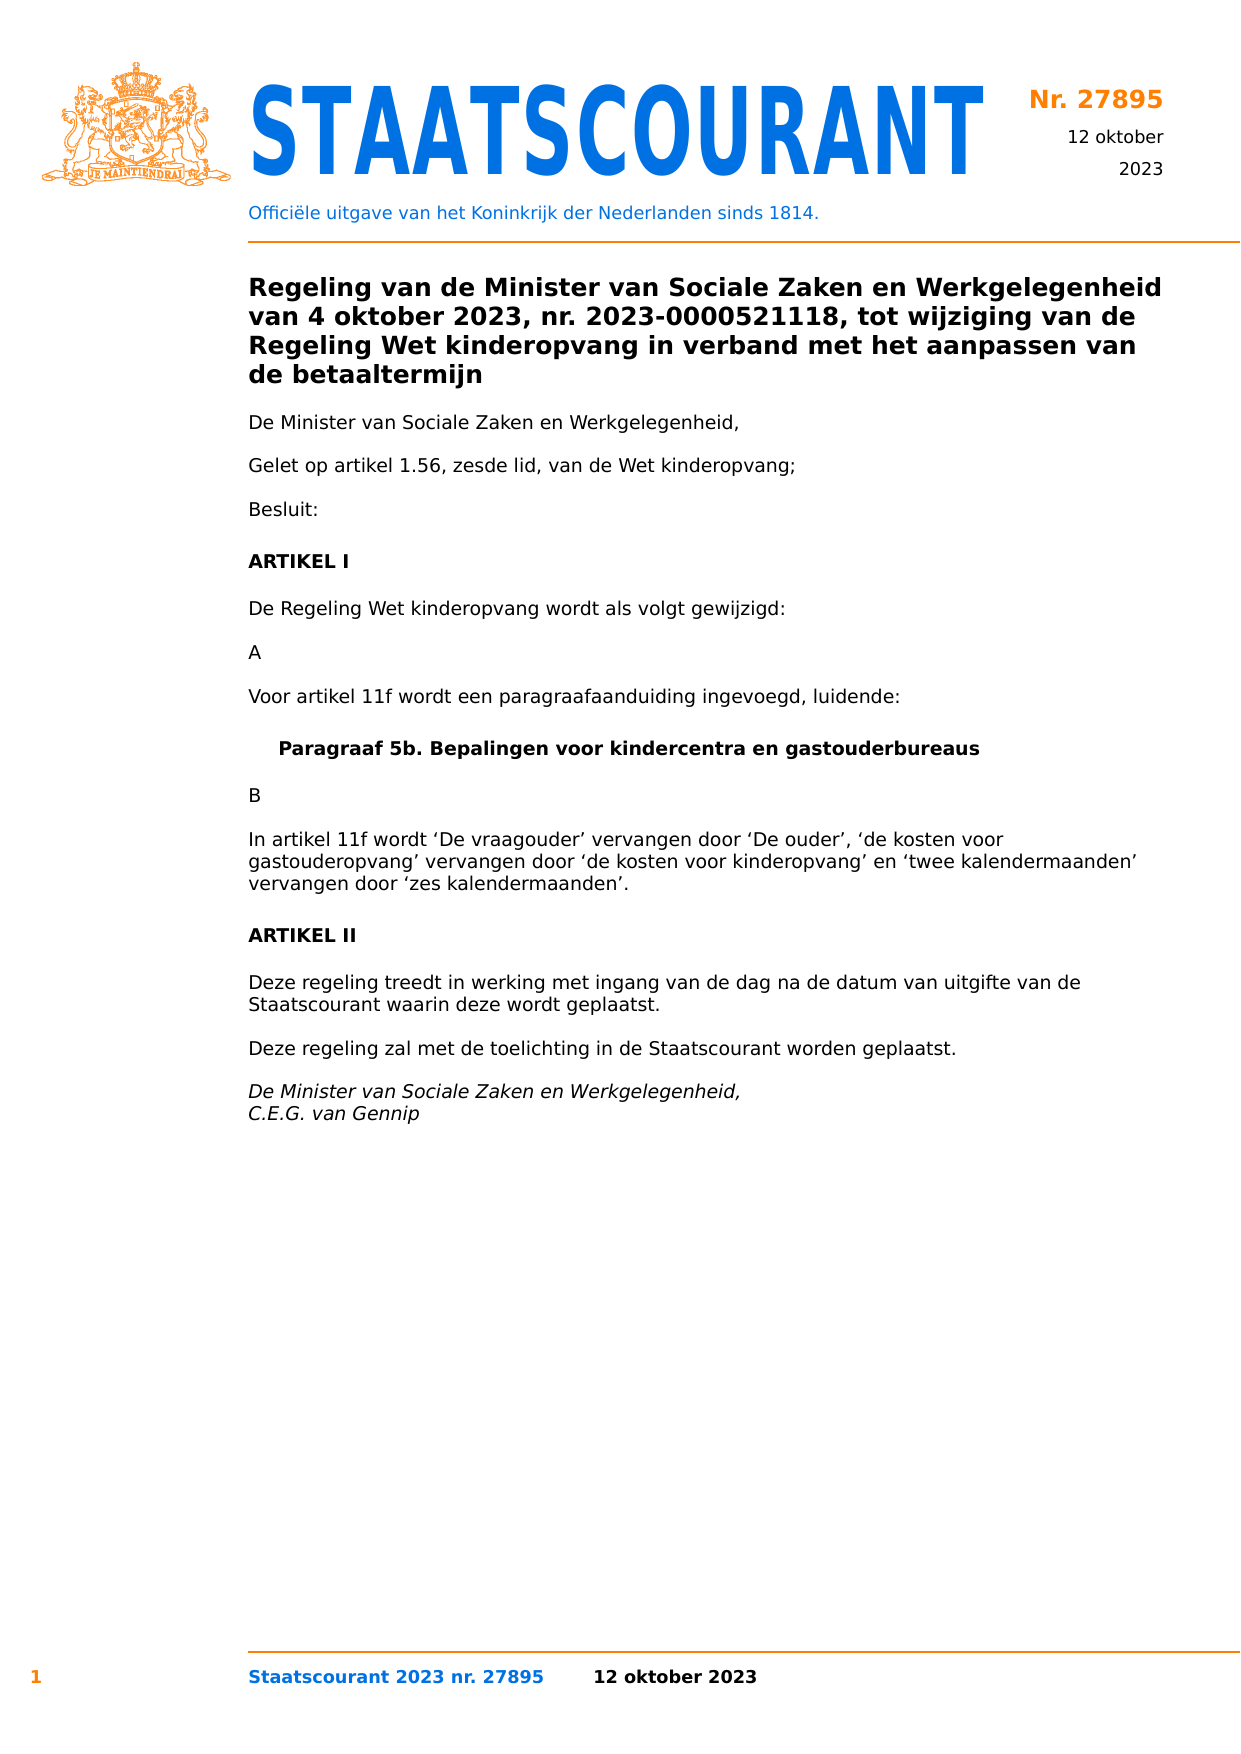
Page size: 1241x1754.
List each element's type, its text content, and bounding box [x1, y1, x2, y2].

text Gelet op artikel 1.56, zesde lid, van de Wet kinderopvang; [248, 455, 1163, 477]
text Voor artikel 11f wordt een paragraafaanduiding ingevoegd, luidende: [248, 686, 1163, 708]
table_header Nr. 27895 [998, 62, 1240, 121]
text Deze regeling zal met de toelichting in de Staatscourant worden geplaatst. [248, 1037, 1163, 1059]
text De Minister van Sociale Zaken en Werkgelegenheid, [248, 412, 1163, 433]
table_cell 12 oktober [998, 121, 1240, 153]
text A [248, 642, 1163, 664]
subtitle Regeling van de Minister van Sociale Zaken en Werkgelegenheid van 4 oktober 2023, nr. 2023-0000521118, tot wijziging van de Regeling Wet kinderopvang in verband met het aanpassen van de betaaltermijn [248, 273, 1163, 390]
table_header [25, 62, 248, 241]
text Besluit: [248, 499, 1163, 521]
table_cell Officiële uitgave van het Koninkrijk der Nederlanden sinds 1814. [248, 203, 1240, 241]
subtitle ARTIKEL I [248, 551, 1163, 573]
subtitle Paragraaf 5b. Bepalingen voor kindercentra en gastouderbureaus [278, 738, 1163, 760]
table_cell 2023 [998, 153, 1240, 203]
table_header STAATSCOURANT [248, 62, 998, 203]
text De Regeling Wet kinderopvang wordt als volgt gewijzigd: [248, 598, 1163, 620]
picture [41, 62, 231, 186]
text De Minister van Sociale Zaken en Werkgelegenheid, C.E.G. van Gennip [248, 1081, 1163, 1125]
subtitle ARTIKEL II [248, 925, 1163, 947]
text B [248, 785, 1163, 807]
text Deze regeling treedt in werking met ingang van de dag na de datum van uitgifte van de Staatscourant waarin deze wordt geplaatst. [248, 972, 1163, 1016]
text In artikel 11f wordt ‘De vraagouder’ vervangen door ‘De ouder’, ‘de kosten voor gastouderopvang’ vervangen door ‘de kosten voor kinderopvang’ en ‘twee kalendermaanden’ vervangen door ‘zes kalendermaanden’. [248, 829, 1163, 895]
